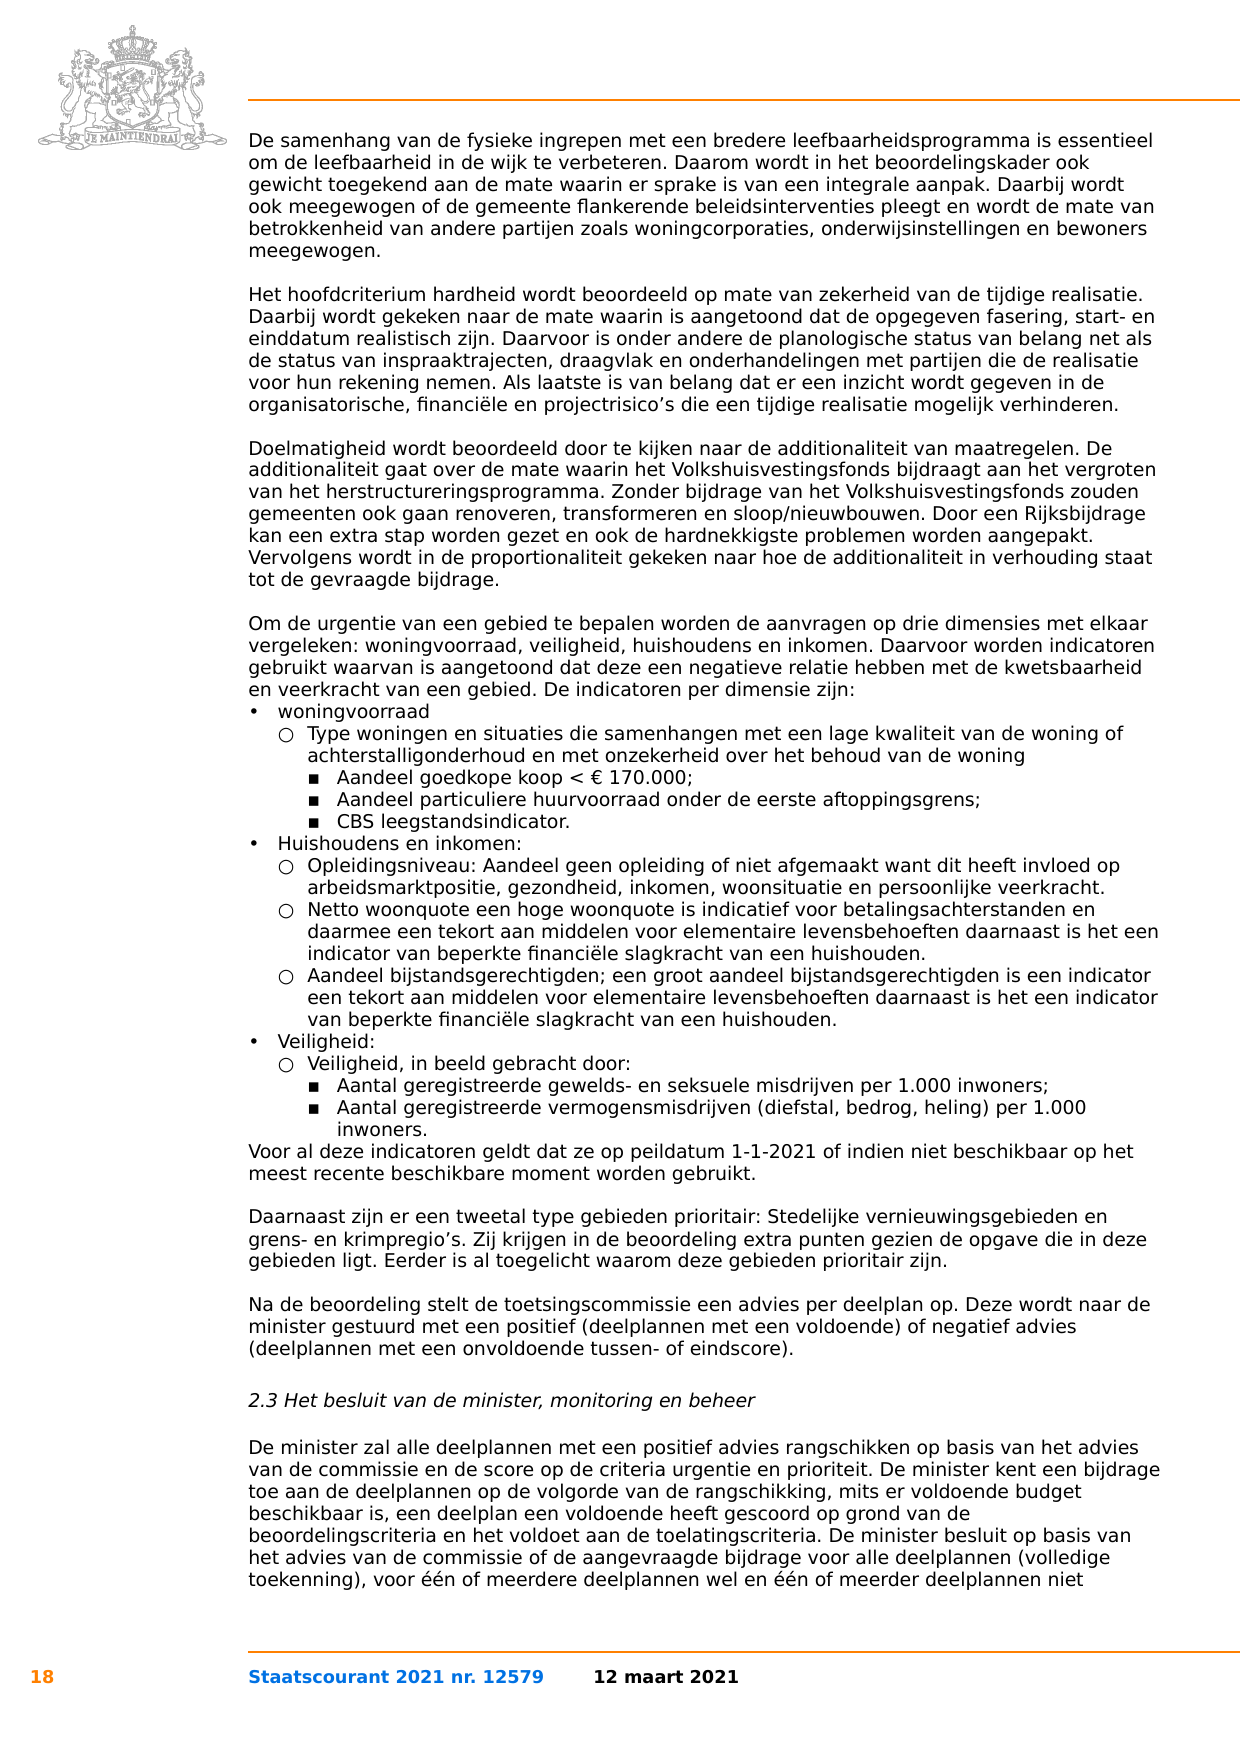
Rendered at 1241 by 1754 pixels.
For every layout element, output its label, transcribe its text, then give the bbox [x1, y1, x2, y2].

text De samenhang van de fysieke ingrepen met een bredere leefbaarheidsprogramma is essentieel om de leefbaarheid in de wijk te verbeteren. Daarom wordt in het beoordelingskader ook gewicht toegekend aan de mate waarin er sprake is van een integrale aanpak. Daarbij wordt ook meegewogen of de gemeente flankerende beleidsinterventies pleegt en wordt de mate van betrokkenheid van andere partijen zoals woningcorporaties, onderwijsinstellingen en bewoners meegewogen. [248, 130, 1163, 262]
text Het hoofdcriterium hardheid wordt beoordeeld op mate van zekerheid van de tijdige realisatie. Daarbij wordt gekeken naar de mate waarin is aangetoond dat de opgegeven fasering, start- en einddatum realistisch zijn. Daarvoor is onder andere de planologische status van belang net als de status van inspraaktrajecten, draagvlak en onderhandelingen met partijen die de realisatie voor hun rekening nemen. Als laatste is van belang dat er een inzicht wordt gegeven in de organisatorische, financiële en projectrisico’s die een tijdige realisatie mogelijk verhinderen. [248, 284, 1163, 416]
text Na de beoordeling stelt de toetsingscommissie een advies per deelplan op. Deze wordt naar de minister gestuurd met een positief (deelplannen met een voldoende) of negatief advies (deelplannen met een onvoldoende tussen- of eindscore). [248, 1294, 1163, 1360]
text ▪ CBS leegstandsindicator. [307, 811, 1163, 833]
text • Veiligheid: [248, 1031, 1163, 1053]
text ▪ Aandeel particuliere huurvoorraad onder de eerste aftoppingsgrens; [307, 789, 1163, 811]
text Doelmatigheid wordt beoordeeld door te kijken naar de additionaliteit van maatregelen. De additionaliteit gaat over de mate waarin het Volkshuisvestingsfonds bijdraagt aan het vergroten van het herstructureringsprogramma. Zonder bijdrage van het Volkshuisvestingsfonds zouden gemeenten ook gaan renoveren, transformeren en sloop/nieuwbouwen. Door een Rijksbijdrage kan een extra stap worden gezet en ook de hardnekkigste problemen worden aangepakt. Vervolgens wordt in de proportionaliteit gekeken naar hoe de additionaliteit in verhouding staat tot de gevraagde bijdrage. [248, 437, 1163, 591]
text Voor al deze indicatoren geldt dat ze op peildatum 1-1-2021 of indien niet beschikbaar op het meest recente beschikbare moment worden gebruikt. [248, 1141, 1163, 1184]
text De minister zal alle deelplannen met een positief advies rangschikken op basis van het advies van de commissie en de score op de criteria urgentie en prioriteit. De minister kent een bijdrage toe aan de deelplannen op de volgorde van de rangschikking, mits er voldoende budget beschikbaar is, een deelplan een voldoende heeft gescoord op grond van de beoordelingscriteria en het voldoet aan de toelatingscriteria. De minister besluit op basis van het advies van de commissie of de aangevraagde bijdrage voor alle deelplannen (volledige toekenning), voor één of meerdere deelplannen wel en één of meerder deelplannen niet [248, 1437, 1163, 1591]
text Om de urgentie van een gebied te bepalen worden de aanvragen op drie dimensies met elkaar vergeleken: woningvoorraad, veiligheid, huishoudens en inkomen. Daarvoor worden indicatoren gebruikt waarvan is aangetoond dat deze een negatieve relatie hebben met de kwetsbaarheid en veerkracht van een gebied. De indicatoren per dimensie zijn: [248, 613, 1163, 701]
picture [38, 25, 227, 150]
text ○ Aandeel bijstandsgerechtigden; een groot aandeel bijstandsgerechtigden is een indicator een tekort aan middelen voor elementaire levensbehoeften daarnaast is het een indicator van beperkte financiële slagkracht van een huishouden. [278, 965, 1163, 1031]
text ○ Type woningen en situaties die samenhangen met een lage kwaliteit van de woning of achterstalligonderhoud en met onzekerheid over het behoud van de woning [278, 723, 1163, 767]
text ▪ Aandeel goedkope koop < € 170.000; [307, 767, 1163, 789]
text ○ Netto woonquote een hoge woonquote is indicatief voor betalingsachterstanden en daarmee een tekort aan middelen voor elementaire levensbehoeften daarnaast is het een indicator van beperkte financiële slagkracht van een huishouden. [278, 899, 1163, 965]
text • Huishoudens en inkomen: [248, 833, 1163, 855]
text • woningvoorraad [248, 701, 1163, 723]
text Daarnaast zijn er een tweetal type gebieden prioritair: Stedelijke vernieuwingsgebieden en grens- en krimpregio’s. Zij krijgen in de beoordeling extra punten gezien de opgave die in deze gebieden ligt. Eerder is al toegelicht waarom deze gebieden prioritair zijn. [248, 1206, 1163, 1272]
subtitle 2.3 Het besluit van de minister, monitoring en beheer [248, 1390, 1163, 1412]
text ○ Veiligheid, in beeld gebracht door: [278, 1053, 1163, 1075]
text ▪ Aantal geregistreerde gewelds- en seksuele misdrijven per 1.000 inwoners; [307, 1075, 1163, 1097]
text ○ Opleidingsniveau: Aandeel geen opleiding of niet afgemaakt want dit heeft invloed op arbeidsmarktpositie, gezondheid, inkomen, woonsituatie en persoonlijke veerkracht. [278, 855, 1163, 899]
text ▪ Aantal geregistreerde vermogensmisdrijven (diefstal, bedrog, heling) per 1.000 inwoners. [307, 1097, 1163, 1141]
